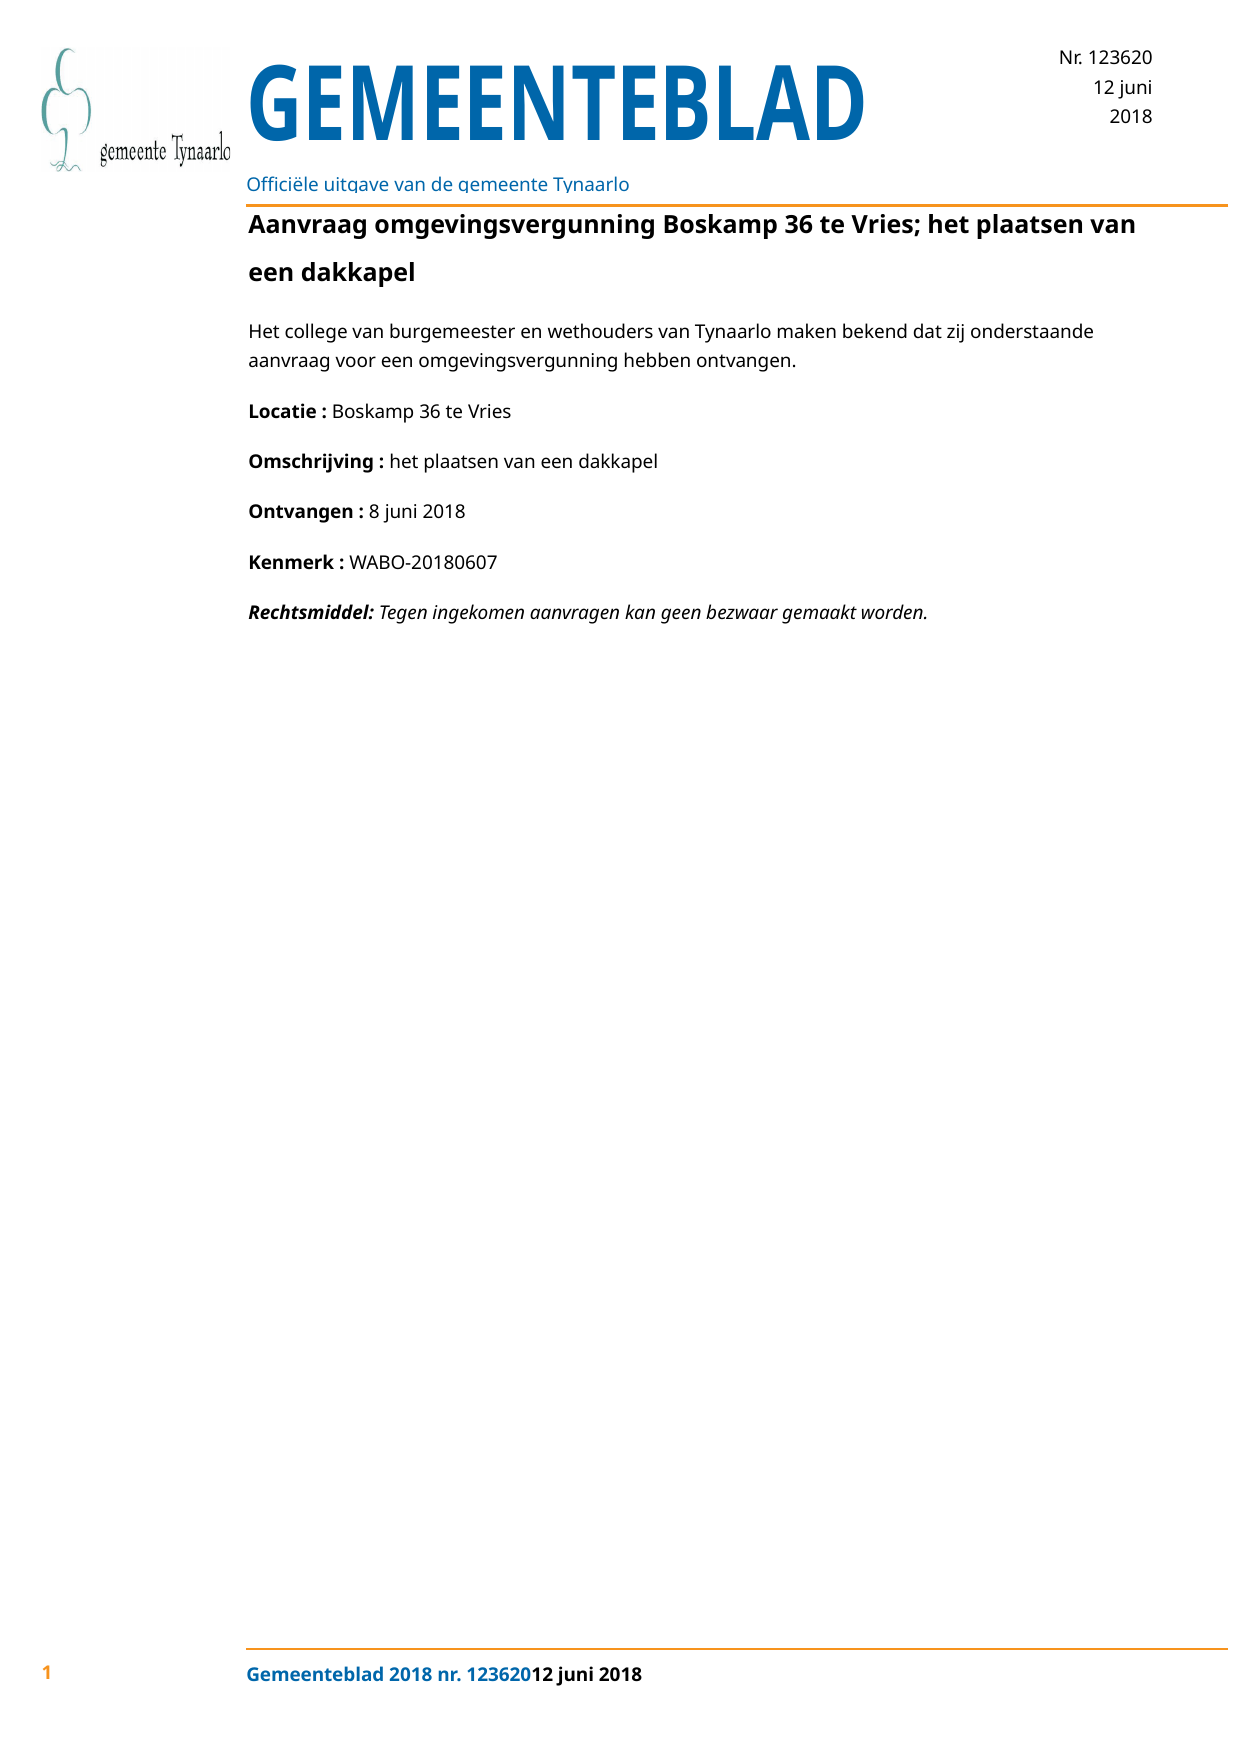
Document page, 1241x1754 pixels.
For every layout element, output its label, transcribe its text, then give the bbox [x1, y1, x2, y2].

text Omschrijving : het plaatsen van een dakkapel [248, 448, 1152, 474]
text Ontvangen : 8 juni 2018 [248, 499, 1152, 524]
text Aanvraag omgevingsvergunning Boskamp 36 te Vries; het plaatsen van een dakkapel [248, 207, 1152, 288]
text Het college van burgemeester en wethouders van Tynaarlo maken bekend dat zij onderstaande aanvraag voor een omgevingsvergunning hebben ontvangen. [248, 318, 1152, 373]
picture [41, 47, 231, 172]
text Locatie : Boskamp 36 te Vries [248, 398, 1152, 424]
text Rechtsmiddel: Tegen ingekomen aanvragen kan geen bezwaar gemaakt worden. [248, 599, 1152, 625]
text Kenmerk : WABO-20180607 [248, 549, 1152, 575]
